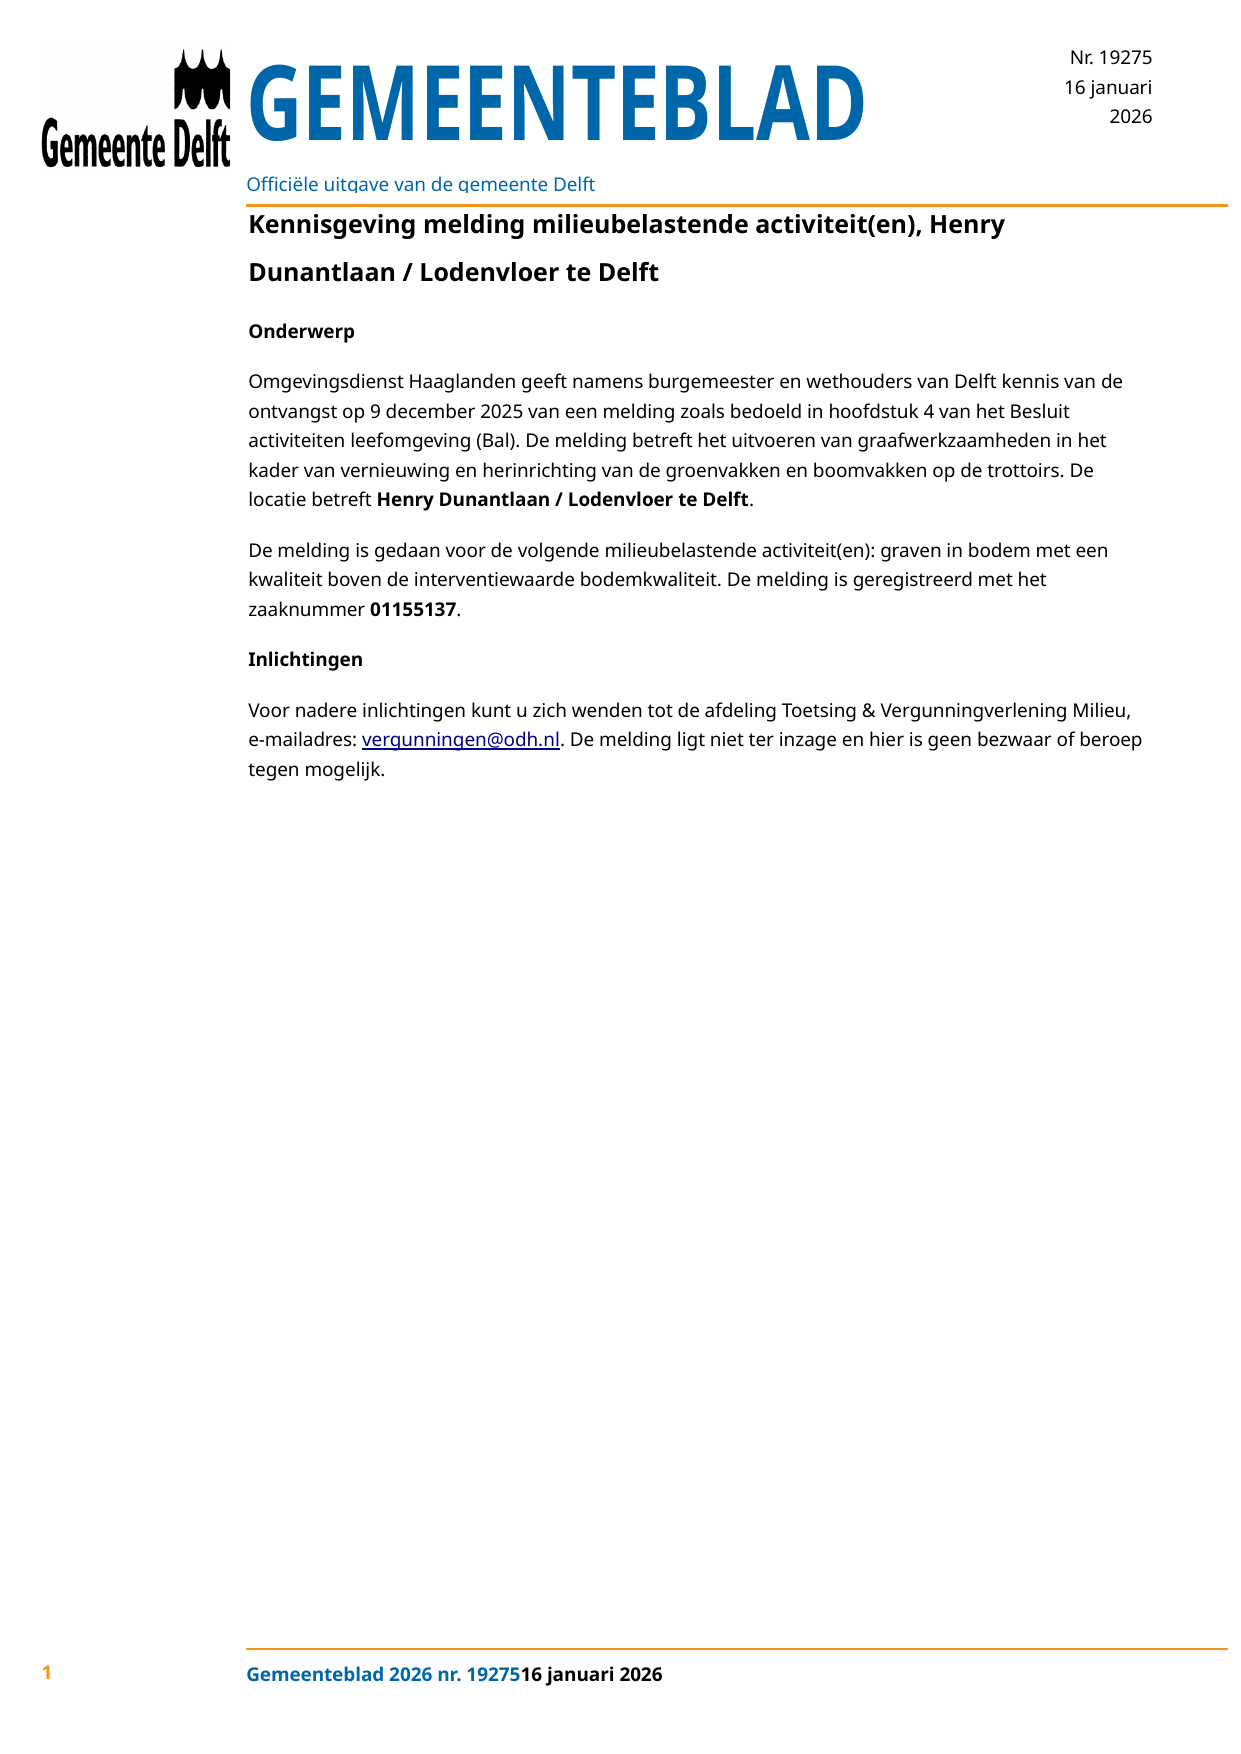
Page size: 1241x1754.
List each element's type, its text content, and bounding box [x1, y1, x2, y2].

text Inlichtingen [248, 647, 1152, 672]
text Onderwerp [248, 318, 1152, 344]
text Omgevingsdienst Haaglanden geeft namens burgemeester en wethouders van Delft kennis van de ontvangst op 9 december 2025 van een melding zoals bedoeld in hoofdstuk 4 van het Besluit activiteiten leefomgeving (Bal). De melding betreft het uitvoeren van graafwerkzaamheden in het kader van vernieuwing en herinrichting van de groenvakken en boomvakken op de trottoirs. De locatie betreft Henry Dunantlaan / Lodenvloer te Delft. [248, 368, 1152, 512]
picture [41, 47, 231, 172]
text Kennisgeving melding milieubelastende activiteit(en), Henry Dunantlaan / Lodenvloer te Delft [248, 207, 1152, 288]
text Voor nadere inlichtingen kunt u zich wenden tot de afdeling Toetsing & Vergunningverlening Milieu, e-mailadres: vergunningen@odh.nl. De melding ligt niet ter inzage en hier is geen bezwaar of beroep tegen mogelijk. [248, 697, 1152, 782]
text De melding is gedaan voor de volgende milieubelastende activiteit(en): graven in bodem met een kwaliteit boven de interventiewaarde bodemkwaliteit. De melding is geregistreerd met het zaaknummer 01155137. [248, 537, 1152, 622]
